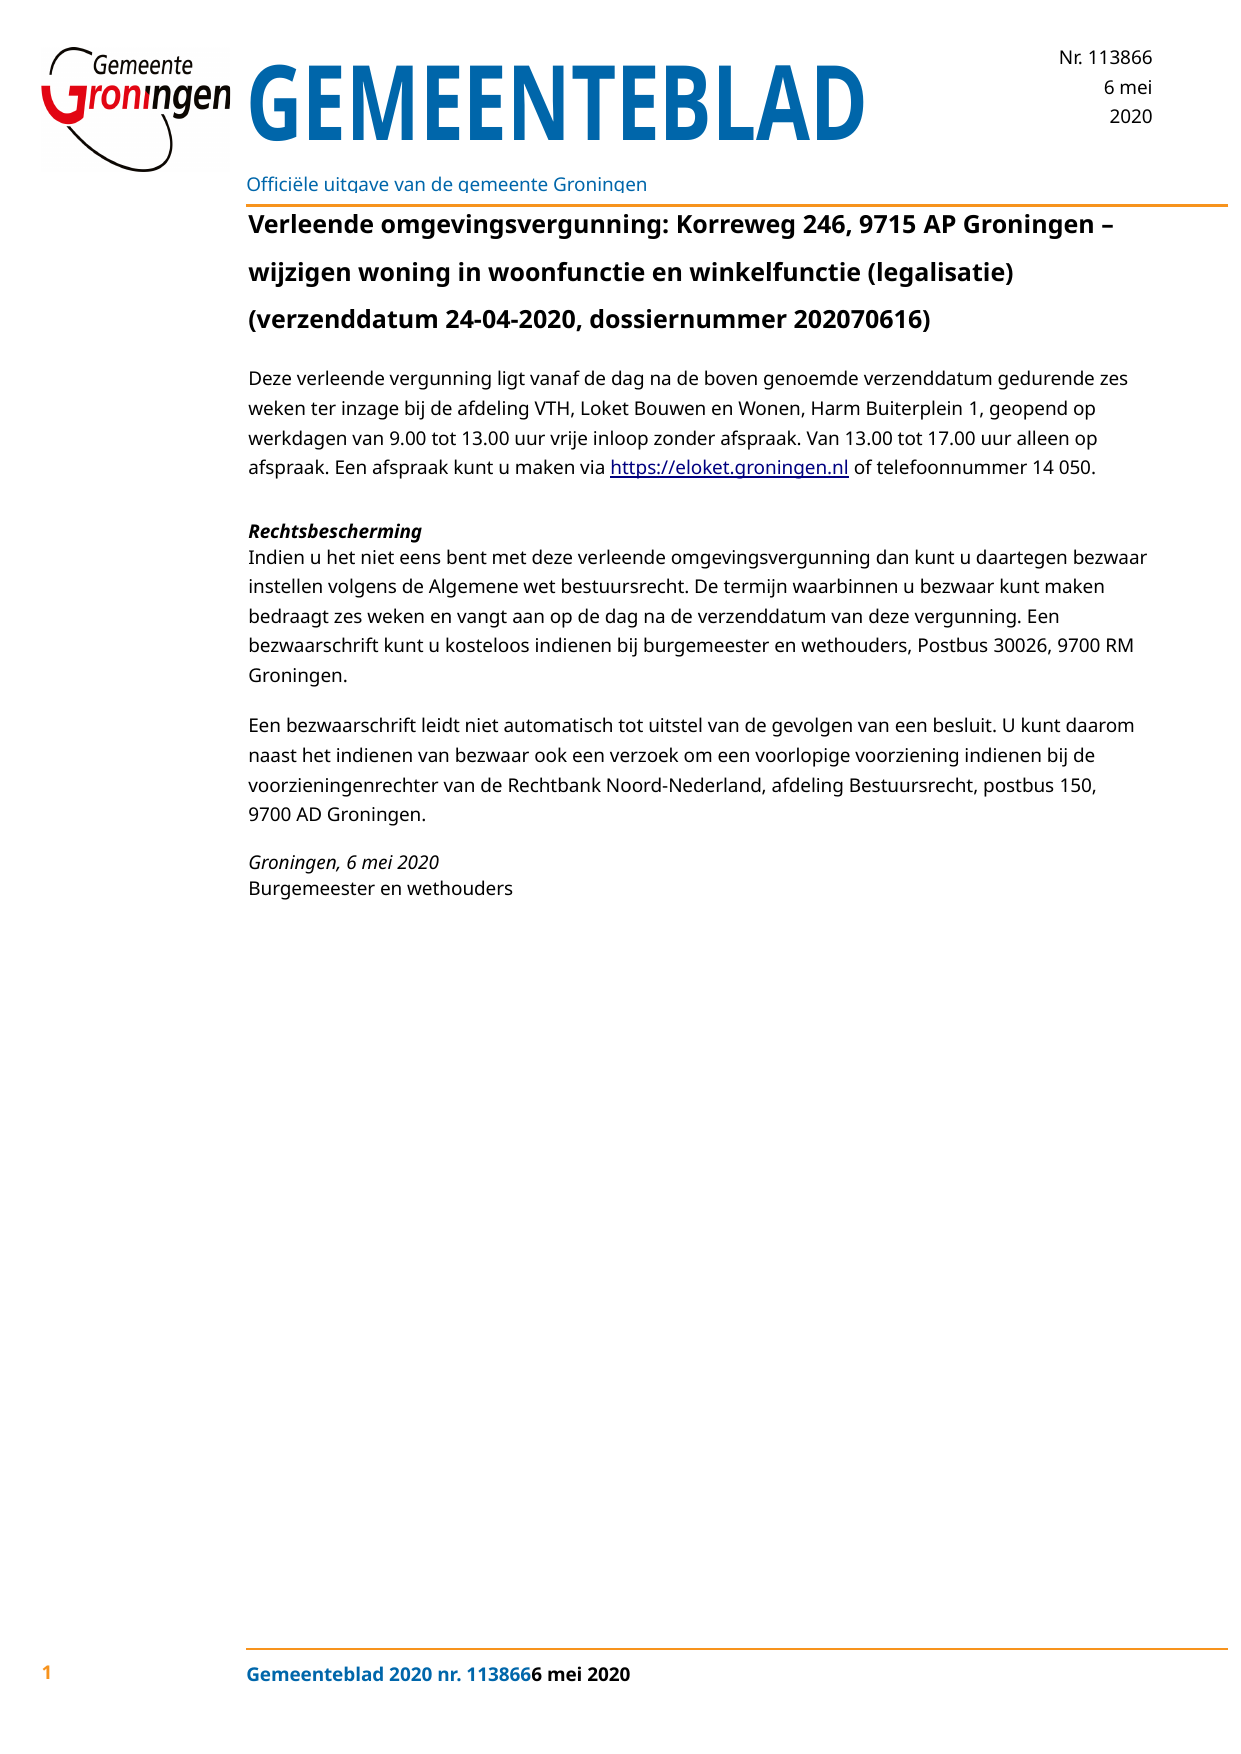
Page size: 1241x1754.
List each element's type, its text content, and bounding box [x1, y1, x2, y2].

picture [41, 47, 231, 172]
text Indien u het niet eens bent met deze verleende omgevingsvergunning dan kunt u daartegen bezwaar instellen volgens de Algemene wet bestuursrecht. De termijn waarbinnen u bezwaar kunt maken bedraagt zes weken en vangt aan op de dag na de verzenddatum van deze vergunning. Een bezwaarschrift kunt u kosteloos indienen bij burgemeester en wethouders, Postbus 30026, 9700 RM Groningen. [248, 544, 1152, 688]
text Deze verleende vergunning ligt vanaf de dag na de boven genoemde verzenddatum gedurende zes weken ter inzage bij de afdeling VTH, Loket Bouwen en Wonen, Harm Buiterplein 1, geopend op werkdagen van 9.00 tot 13.00 uur vrije inloop zonder afspraak. Van 13.00 tot 17.00 uur alleen op afspraak. Een afspraak kunt u maken via https://eloket.groningen.nl of telefoonnummer 14 050. [248, 366, 1152, 480]
text Rechtsbescherming [248, 518, 1152, 544]
text Verleende omgevingsvergunning: Korreweg 246, 9715 AP Groningen – wijzigen woning in woonfunctie en winkelfunctie (legalisatie) (verzenddatum 24-04-2020, dossiernummer 202070616) [248, 207, 1152, 336]
text Burgemeester en wethouders [248, 875, 1152, 901]
text Groningen, 6 mei 2020 [248, 849, 1152, 875]
text Een bezwaarschrift leidt niet automatisch tot uitstel van de gevolgen van een besluit. U kunt daarom naast het indienen van bezwaar ook een verzoek om een voorlopige voorziening indienen bij de voorzieningenrechter van de Rechtbank Noord-Nederland, afdeling Bestuursrecht, postbus 150, 9700 AD Groningen. [248, 713, 1152, 827]
